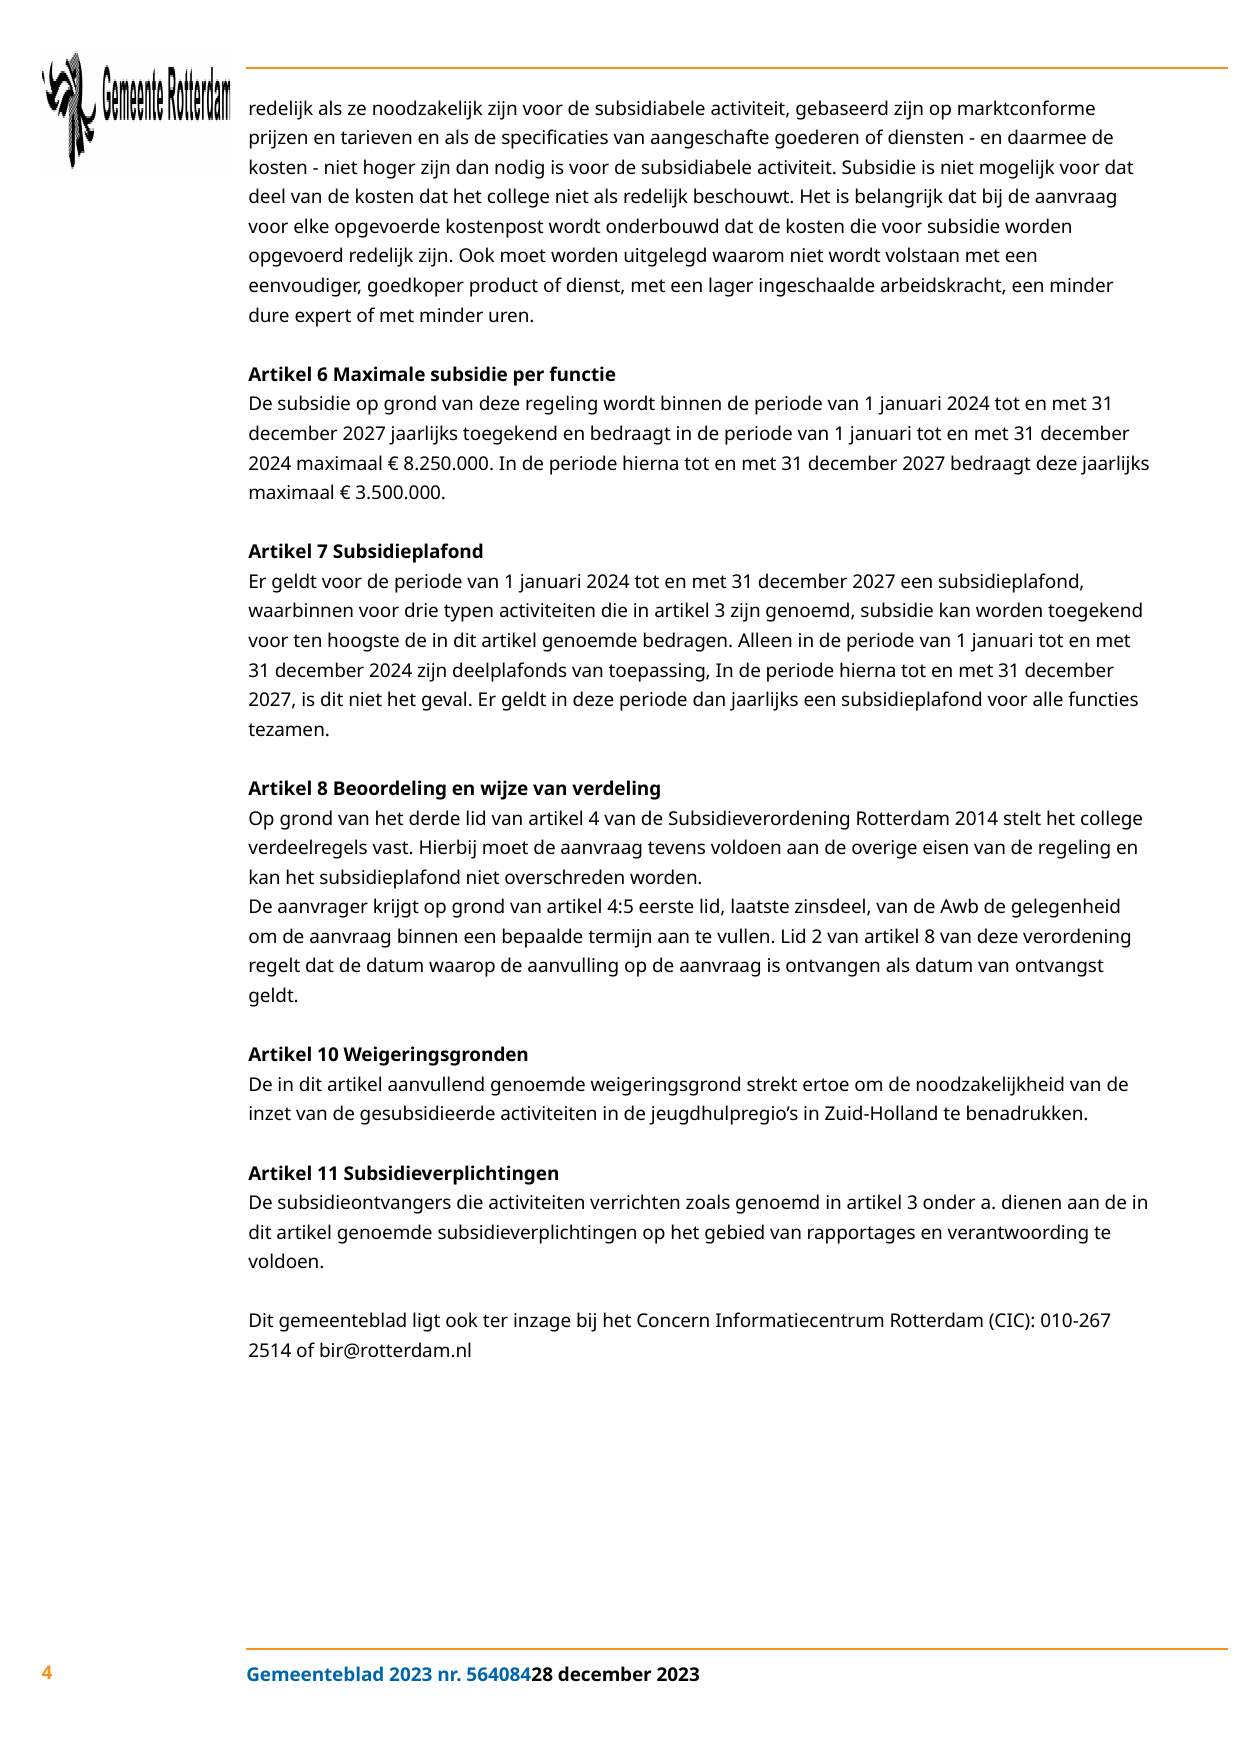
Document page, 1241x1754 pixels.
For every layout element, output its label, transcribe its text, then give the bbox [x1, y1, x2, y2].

text De aanvrager krijgt op grond van artikel 4:5 eerste lid, laatste zinsdeel, van de Awb de gelegenheid om de aanvraag binnen een bepaalde termijn aan te vullen. Lid 2 van artikel 8 van deze verordening regelt dat de datum waarop de aanvulling op de aanvraag is ontvangen als datum van ontvangst geldt. [248, 893, 1152, 1008]
text De subsidieontvangers die activiteiten verrichten zoals genoemd in artikel 3 onder a. dienen aan de in dit artikel genoemde subsidieverplichtingen op het gebied van rapportages en verantwoording te voldoen. [248, 1189, 1152, 1274]
text De subsidie op grond van deze regeling wordt binnen de periode van 1 januari 2024 tot en met 31 december 2027 jaarlijks toegekend en bedraagt in de periode van 1 januari tot en met 31 december 2024 maximaal € 8.250.000. In de periode hierna tot en met 31 december 2027 bedraagt deze jaarlijks maximaal € 3.500.000. [248, 391, 1152, 505]
text Artikel 11 Subsidieverplichtingen [248, 1160, 1152, 1186]
text Dit gemeenteblad ligt ook ter inzage bij het Concern Informatiecentrum Rotterdam (CIC): 010-267 2514 of bir@rotterdam.nl [248, 1308, 1152, 1363]
text Artikel 6 Maximale subsidie per functie [248, 361, 1152, 387]
text redelijk als ze noodzakelijk zijn voor de subsidiabele activiteit, gebaseerd zijn op marktconforme prijzen en tarieven en als de specificaties van aangeschafte goederen of diensten - en daarmee de kosten - niet hoger zijn dan nodig is voor de subsidiabele activiteit. Subsidie is niet mogelijk voor dat deel van de kosten dat het college niet als redelijk beschouwt. Het is belangrijk dat bij de aanvraag voor elke opgevoerde kostenpost wordt onderbouwd dat de kosten die voor subsidie worden opgevoerd redelijk zijn. Ook moet worden uitgelegd waarom niet wordt volstaan met een eenvoudiger, goedkoper product of dienst, met een lager ingeschaalde arbeidskracht, een minder dure expert of met minder uren. [248, 95, 1152, 328]
text De in dit artikel aanvullend genoemde weigeringsgrond strekt ertoe om de noodzakelijkheid van de inzet van de gesubsidieerde activiteiten in de jeugdhulpregio’s in Zuid-Holland te benadrukken. [248, 1071, 1152, 1126]
text Er geldt voor de periode van 1 januari 2024 tot en met 31 december 2027 een subsidieplafond, waarbinnen voor drie typen activiteiten die in artikel 3 zijn genoemd, subsidie kan worden toegekend voor ten hoogste de in dit artikel genoemde bedragen. Alleen in de periode van 1 januari tot en met 31 december 2024 zijn deelplafonds van toepassing, In de periode hierna tot en met 31 december 2027, is dit niet het geval. Er geldt in deze periode dan jaarlijks een subsidieplafond voor alle functies tezamen. [248, 568, 1152, 742]
text Op grond van het derde lid van artikel 4 van de Subsidieverordening Rotterdam 2014 stelt het college verdeelregels vast. Hierbij moet de aanvraag tevens voldoen aan de overige eisen van de regeling en kan het subsidieplafond niet overschreden worden. [248, 805, 1152, 890]
text Artikel 7 Subsidieplafond [248, 538, 1152, 564]
text Artikel 10 Weigeringsgronden [248, 1041, 1152, 1067]
picture [41, 47, 231, 172]
text Artikel 8 Beoordeling en wijze van verdeling [248, 775, 1152, 801]
